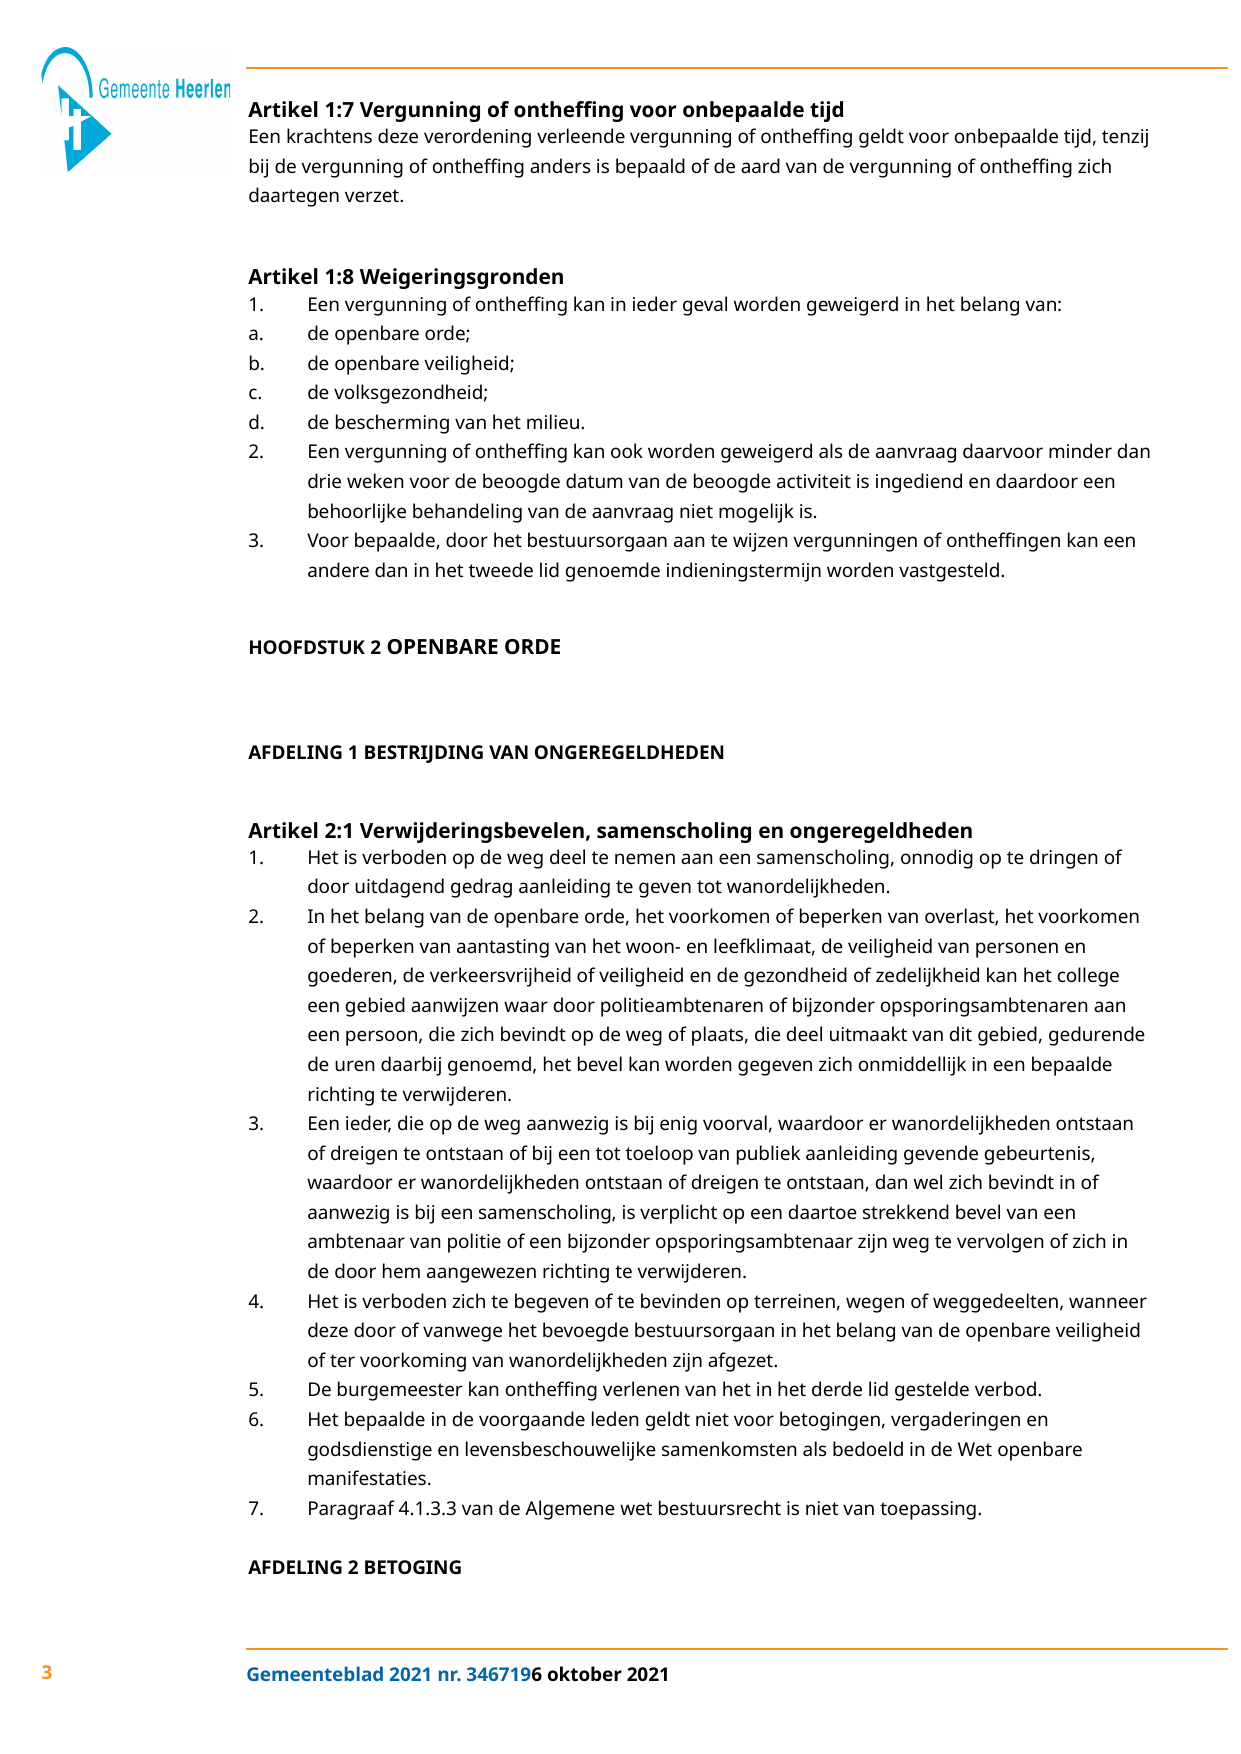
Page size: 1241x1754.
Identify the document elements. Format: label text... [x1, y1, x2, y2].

list Het is verboden zich te begeven of te bevinden op terreinen, wegen of weggedeelten, wanneer deze door of vanwege het bevoegde bestuursorgaan in het belang van de openbare veiligheid of ter voorkoming van wanordelijkheden zijn afgezet. [248, 1288, 1152, 1373]
text Artikel 2:1 Verwijderingsbevelen, samenscholing en ongeregeldheden [248, 816, 1152, 844]
list Het bepaalde in de voorgaande leden geldt niet voor betogingen, vergaderingen en godsdienstige en levensbeschouwelijke samenkomsten als bedoeld in de Wet openbare manifestaties. [248, 1406, 1152, 1491]
text Artikel 1:7 Vergunning of ontheffing voor onbepaalde tijd [248, 95, 1152, 123]
list de openbare orde; [248, 320, 1152, 346]
list Het is verboden op de weg deel te nemen aan een samenscholing, onnodig op te dringen of door uitdagend gedrag aanleiding te geven tot wanordelijkheden. [248, 844, 1152, 899]
text AFDELING 2 BETOGING [248, 1554, 1152, 1580]
list de openbare veiligheid; [248, 350, 1152, 376]
picture [41, 47, 231, 172]
list In het belang van de openbare orde, het voorkomen of beperken van overlast, het voorkomen of beperken van aantasting van het woon- en leefklimaat, de veiligheid van personen en goederen, de verkeersvrijheid of veiligheid en de gezondheid of zedelijkheid kan het college een gebied aanwijzen waar door politieambtenaren of bijzonder opsporingsambtenaren aan een persoon, die zich bevindt op de weg of plaats, die deel uitmaakt van dit gebied, gedurende de uren daarbij genoemd, het bevel kan worden gegeven zich onmiddellijk in een bepaalde richting te verwijderen. [248, 903, 1152, 1107]
list de bescherming van het milieu. [248, 409, 1152, 435]
picture [41, 47, 59, 70]
list Een vergunning of ontheffing kan ook worden geweigerd als de aanvraag daarvoor minder dan drie weken voor de beoogde datum van de beoogde activiteit is ingediend en daardoor een behoorlijke behandeling van de aanvraag niet mogelijk is. [248, 439, 1152, 524]
list Een ieder, die op de weg aanwezig is bij enig voorval, waardoor er wanordelijkheden ontstaan of dreigen te ontstaan of bij een tot toeloop van publiek aanleiding gevende gebeurtenis, waardoor er wanordelijkheden ontstaan of dreigen te ontstaan, dan wel zich bevindt in of aanwezig is bij een samenscholing, is verplicht op een daartoe strekkend bevel van een ambtenaar van politie of een bijzonder opsporingsambtenaar zijn weg te vervolgen of zich in de door hem aangewezen richting te verwijderen. [248, 1110, 1152, 1284]
text HOOFDSTUK 2 OPENBARE ORDE [248, 632, 1152, 661]
text Een krachtens deze verordening verleende vergunning of ontheffing geldt voor onbepaalde tijd, tenzij bij de vergunning of ontheffing anders is bepaald of de aard van de vergunning of ontheffing zich daartegen verzet. [248, 123, 1152, 208]
list De burgemeester kan ontheffing verlenen van het in het derde lid gestelde verbod. [248, 1377, 1152, 1402]
list Voor bepaalde, door het bestuursorgaan aan te wijzen vergunningen of ontheffingen kan een andere dan in het tweede lid genoemde indieningstermijn worden vastgesteld. [248, 527, 1152, 583]
text Artikel 1:8 Weigeringsgronden [248, 262, 1152, 291]
list Paragraaf 4.1.3.3 van de Algemene wet bestuursrecht is niet van toepassing. [248, 1495, 1152, 1521]
text AFDELING 1 BESTRIJDING VAN ONGEREGELDHEDEN [248, 739, 1152, 765]
list Een vergunning of ontheffing kan in ieder geval worden geweigerd in het belang van: [248, 291, 1152, 317]
list de volksgezondheid; [248, 379, 1152, 405]
